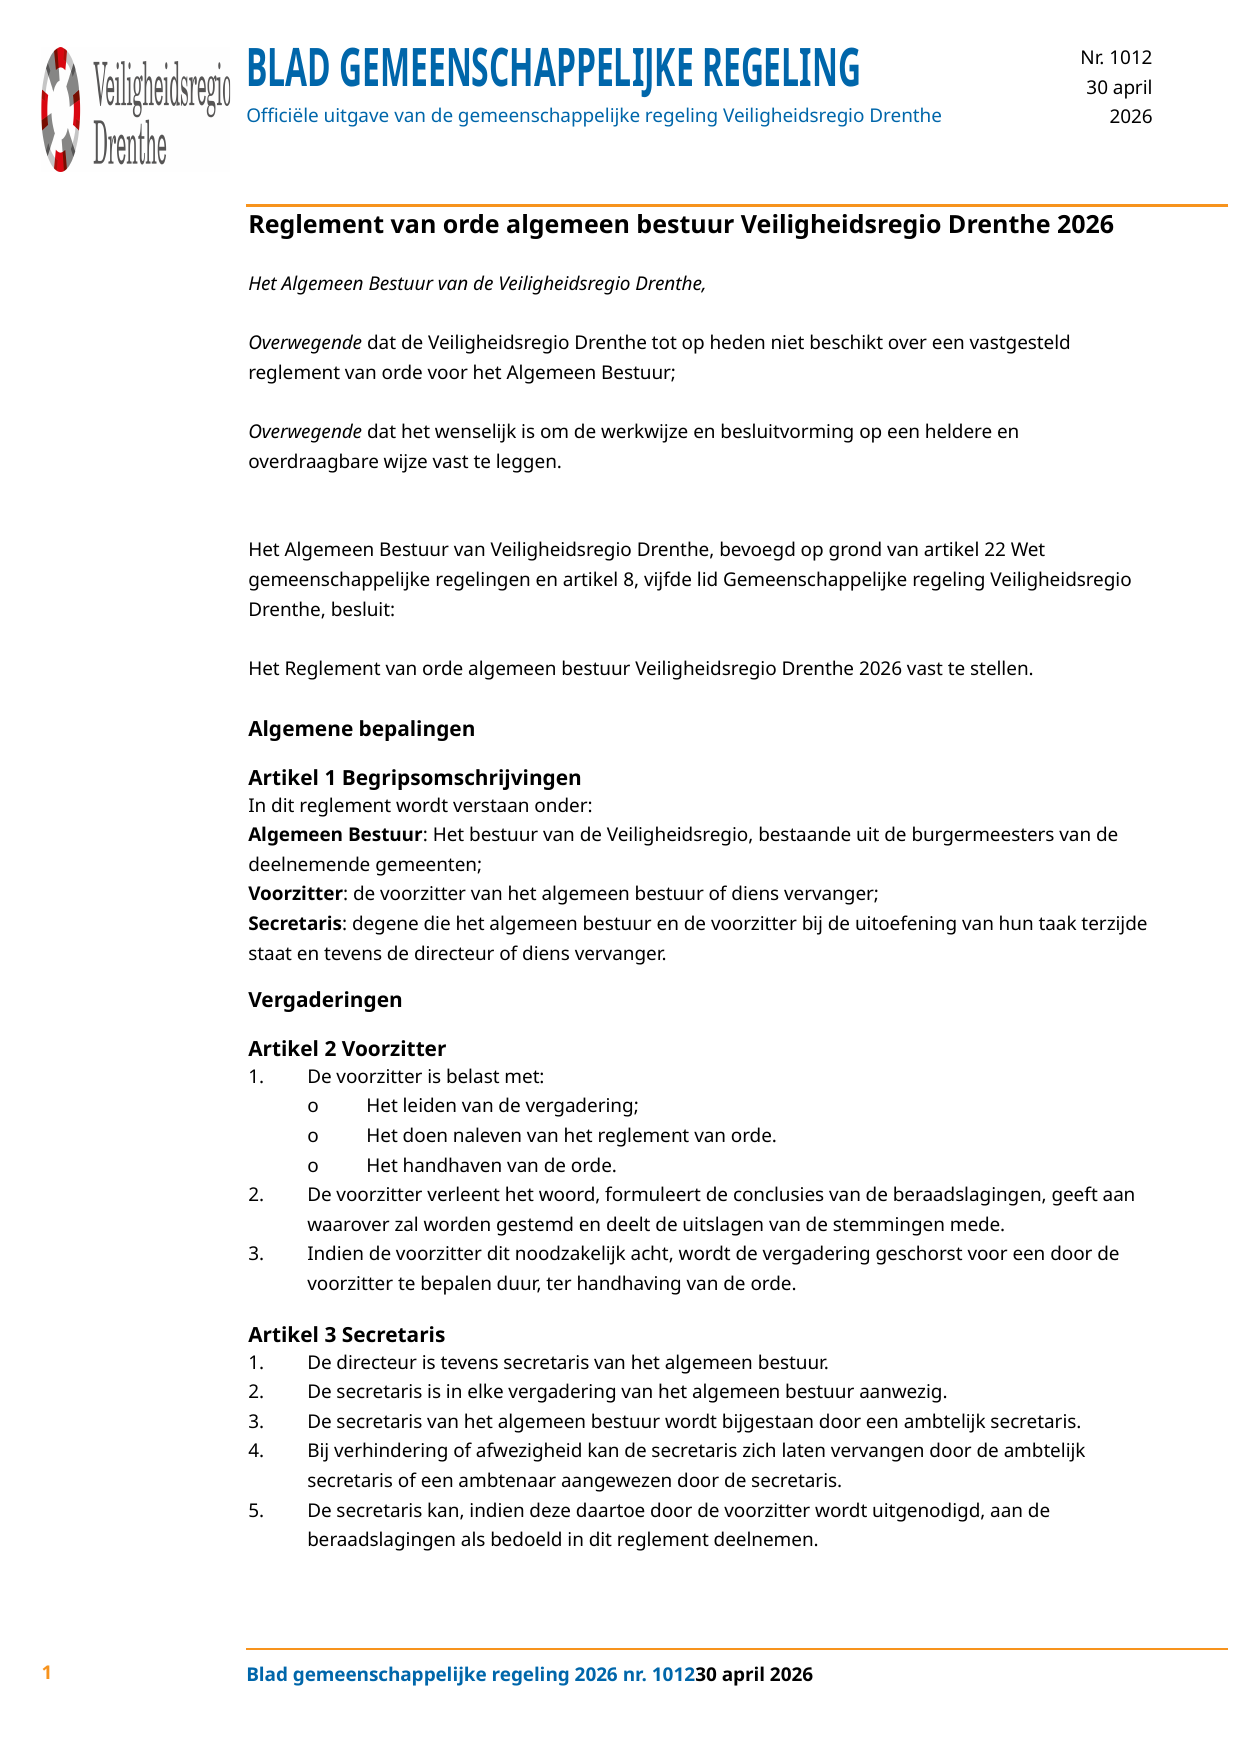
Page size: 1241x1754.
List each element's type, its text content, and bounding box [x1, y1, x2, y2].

text Reglement van orde algemeen bestuur Veiligheidsregio Drenthe 2026 [248, 207, 1152, 241]
list De voorzitter is belast met: [248, 1063, 1152, 1089]
text Het Algemeen Bestuur van de Veiligheidsregio Drenthe, [248, 270, 1152, 296]
text Secretaris: degene die het algemeen bestuur en de voorzitter bij de uitoefening van hun taak terzijde staat en tevens de directeur of diens vervanger. [248, 910, 1152, 965]
text Voorzitter: de voorzitter van het algemeen bestuur of diens vervanger; [248, 881, 1152, 906]
list Bij verhindering of afwezigheid kan de secretaris zich laten vervangen door de ambtelijk secretaris of een ambtenaar aangewezen door de secretaris. [248, 1438, 1152, 1493]
list De secretaris van het algemeen bestuur wordt bijgestaan door een ambtelijk secretaris. [248, 1408, 1152, 1434]
list De secretaris kan, indien deze daartoe door de voorzitter wordt uitgenodigd, aan de beraadslagingen als bedoeld in dit reglement deelnemen. [248, 1497, 1152, 1552]
picture [41, 47, 231, 172]
text In dit reglement wordt verstaan onder: [248, 792, 1152, 817]
text Artikel 2 Voorzitter [248, 1034, 1152, 1063]
list De secretaris is in elke vergadering van het algemeen bestuur aanwezig. [248, 1378, 1152, 1404]
text Overwegende dat de Veiligheidsregio Drenthe tot op heden niet beschikt over een vastgesteld reglement van orde voor het Algemeen Bestuur; [248, 329, 1152, 385]
text Het Reglement van orde algemeen bestuur Veiligheidsregio Drenthe 2026 vast te stellen. [248, 655, 1152, 681]
list De voorzitter verleent het woord, formuleert de conclusies van de beraadslagingen, geeft aan waarover zal worden gestemd en deelt de uitslagen van de stemmingen mede. [248, 1181, 1152, 1237]
text Artikel 1 Begripsomschrijvingen [248, 763, 1152, 792]
text Algemeen Bestuur: Het bestuur van de Veiligheidsregio, bestaande uit de burgermeesters van de deelnemende gemeenten; [248, 821, 1152, 877]
text Artikel 3 Secretaris [248, 1321, 1152, 1349]
text Het Algemeen Bestuur van Veiligheidsregio Drenthe, bevoegd op grond van artikel 22 Wet gemeenschappelijke regelingen en artikel 8, vijfde lid Gemeenschappelijke regeling Veiligheidsregio Drenthe, besluit: [248, 537, 1152, 621]
list Het handhaven van de orde. [307, 1152, 1152, 1177]
list Het doen naleven van het reglement van orde. [307, 1122, 1152, 1148]
list Het leiden van de vergadering; [307, 1093, 1152, 1118]
text Overwegende dat het wenselijk is om de werkwijze en besluitvorming op een heldere en overdraagbare wijze vast te leggen. [248, 418, 1152, 473]
list Indien de voorzitter dit noodzakelijk acht, wordt de vergadering geschorst voor een door de voorzitter te bepalen duur, ter handhaving van de orde. [248, 1241, 1152, 1296]
text Vergaderingen [248, 985, 1152, 1014]
list De directeur is tevens secretaris van het algemeen bestuur. [248, 1349, 1152, 1375]
text Algemene bepalingen [248, 714, 1152, 742]
